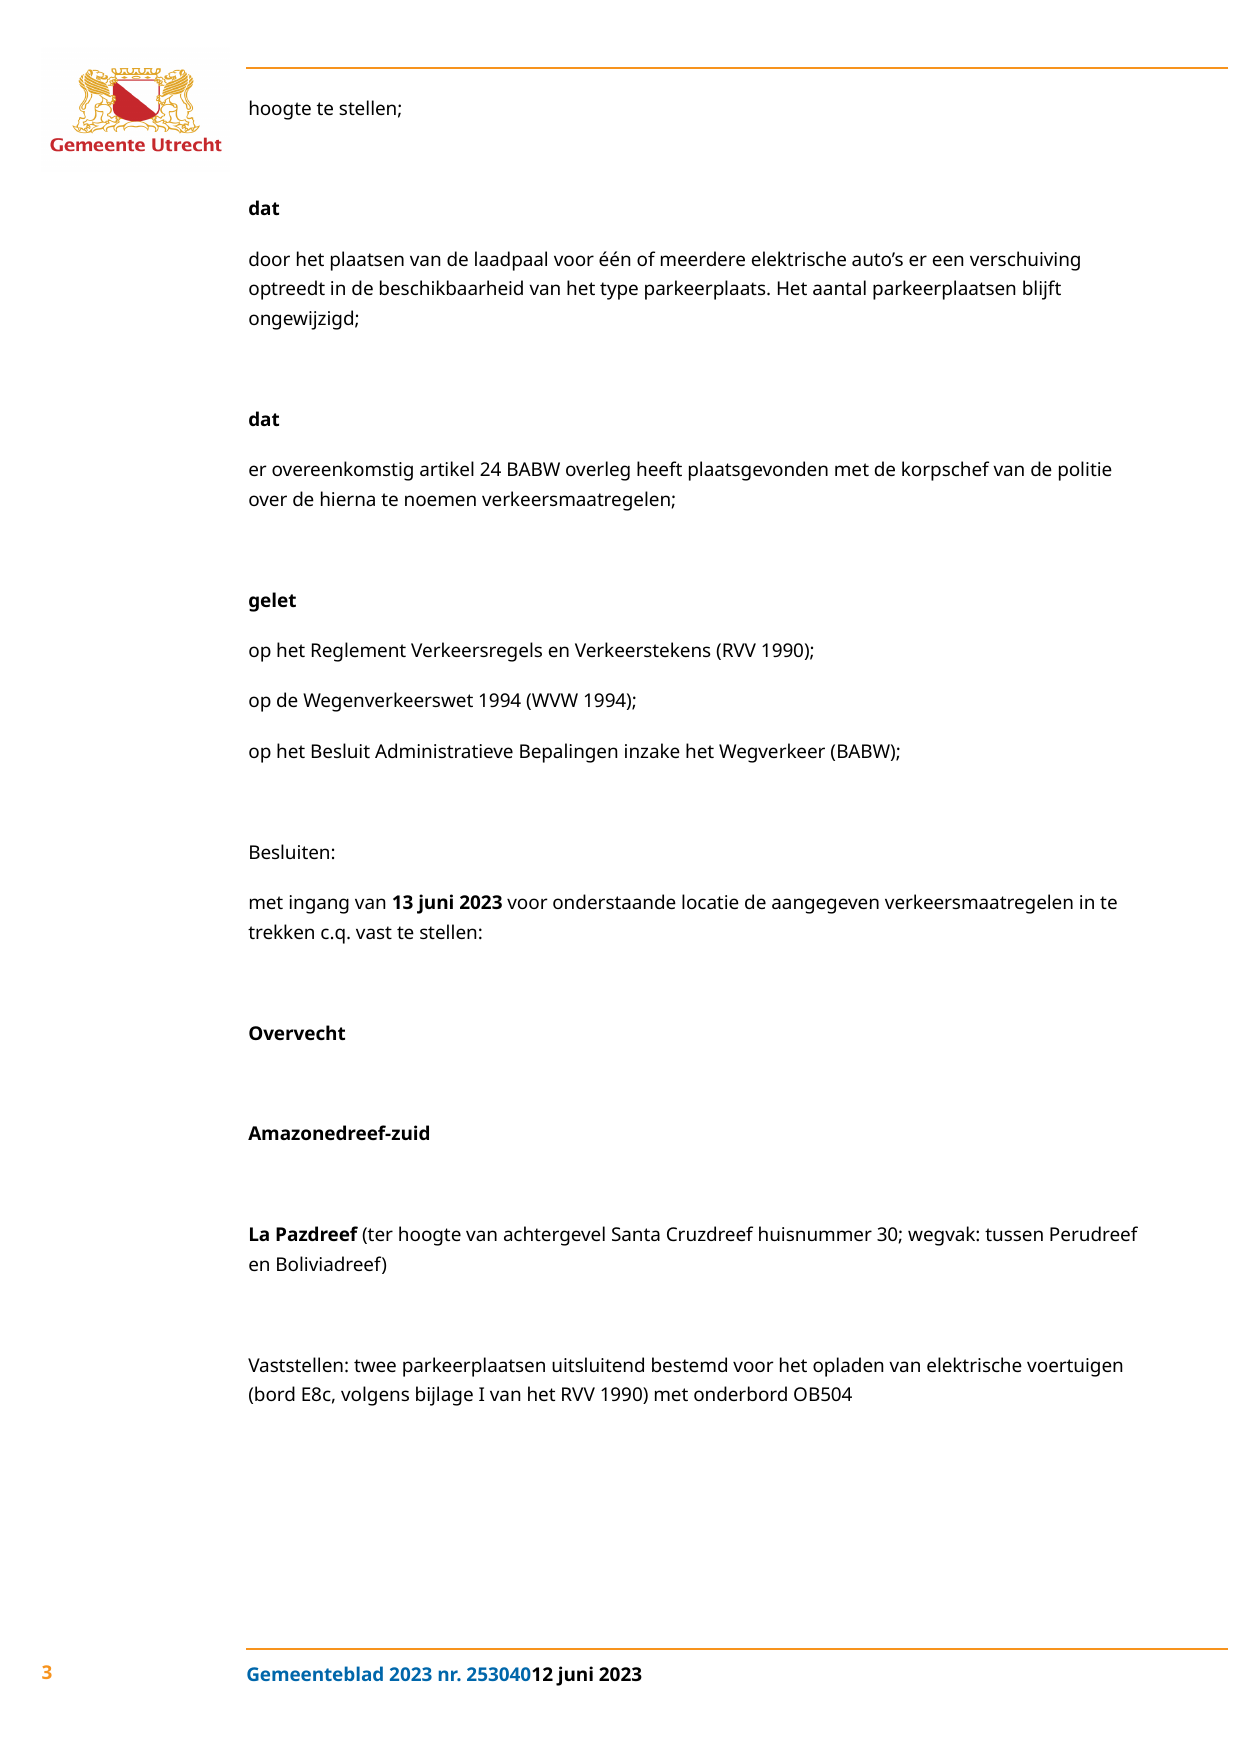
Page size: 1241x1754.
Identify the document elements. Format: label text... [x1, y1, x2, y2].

text Vaststellen: twee parkeerplaatsen uitsluitend bestemd voor het opladen van elektrische voertuigen (bord E8c, volgens bijlage I van het RVV 1990) met onderbord OB504 [248, 1352, 1152, 1407]
picture [41, 47, 231, 172]
text hoogte te stellen; [248, 95, 1152, 121]
text Overvecht [248, 1020, 1152, 1046]
text Besluiten: [248, 839, 1152, 865]
text gelet [248, 587, 1152, 613]
text op het Besluit Administratieve Bepalingen inzake het Wegverkeer (BABW); [248, 738, 1152, 764]
text op de Wegenverkeerswet 1994 (WVW 1994); [248, 688, 1152, 713]
text er overeenkomstig artikel 24 BABW overleg heeft plaatsgevonden met de korpschef van de politie over de hierna te noemen verkeersmaatregelen; [248, 456, 1152, 512]
text op het Reglement Verkeersregels en Verkeerstekens (RVV 1990); [248, 637, 1152, 663]
text La Pazdreef (ter hoogte van achtergevel Santa Cruzdreef huisnummer 30; wegvak: tussen Perudreef en Boliviadreef) [248, 1221, 1152, 1277]
text dat [248, 196, 1152, 221]
text dat [248, 406, 1152, 432]
text door het plaatsen van de laadpaal voor één of meerdere elektrische auto’s er een verschuiving optreedt in de beschikbaarheid van het type parkeerplaats. Het aantal parkeerplaatsen blijft ongewijzigd; [248, 246, 1152, 331]
text Amazonedreef-zuid [248, 1121, 1152, 1146]
text met ingang van 13 juni 2023 voor onderstaande locatie de aangegeven verkeersmaatregelen in te trekken c.q. vast te stellen: [248, 889, 1152, 945]
